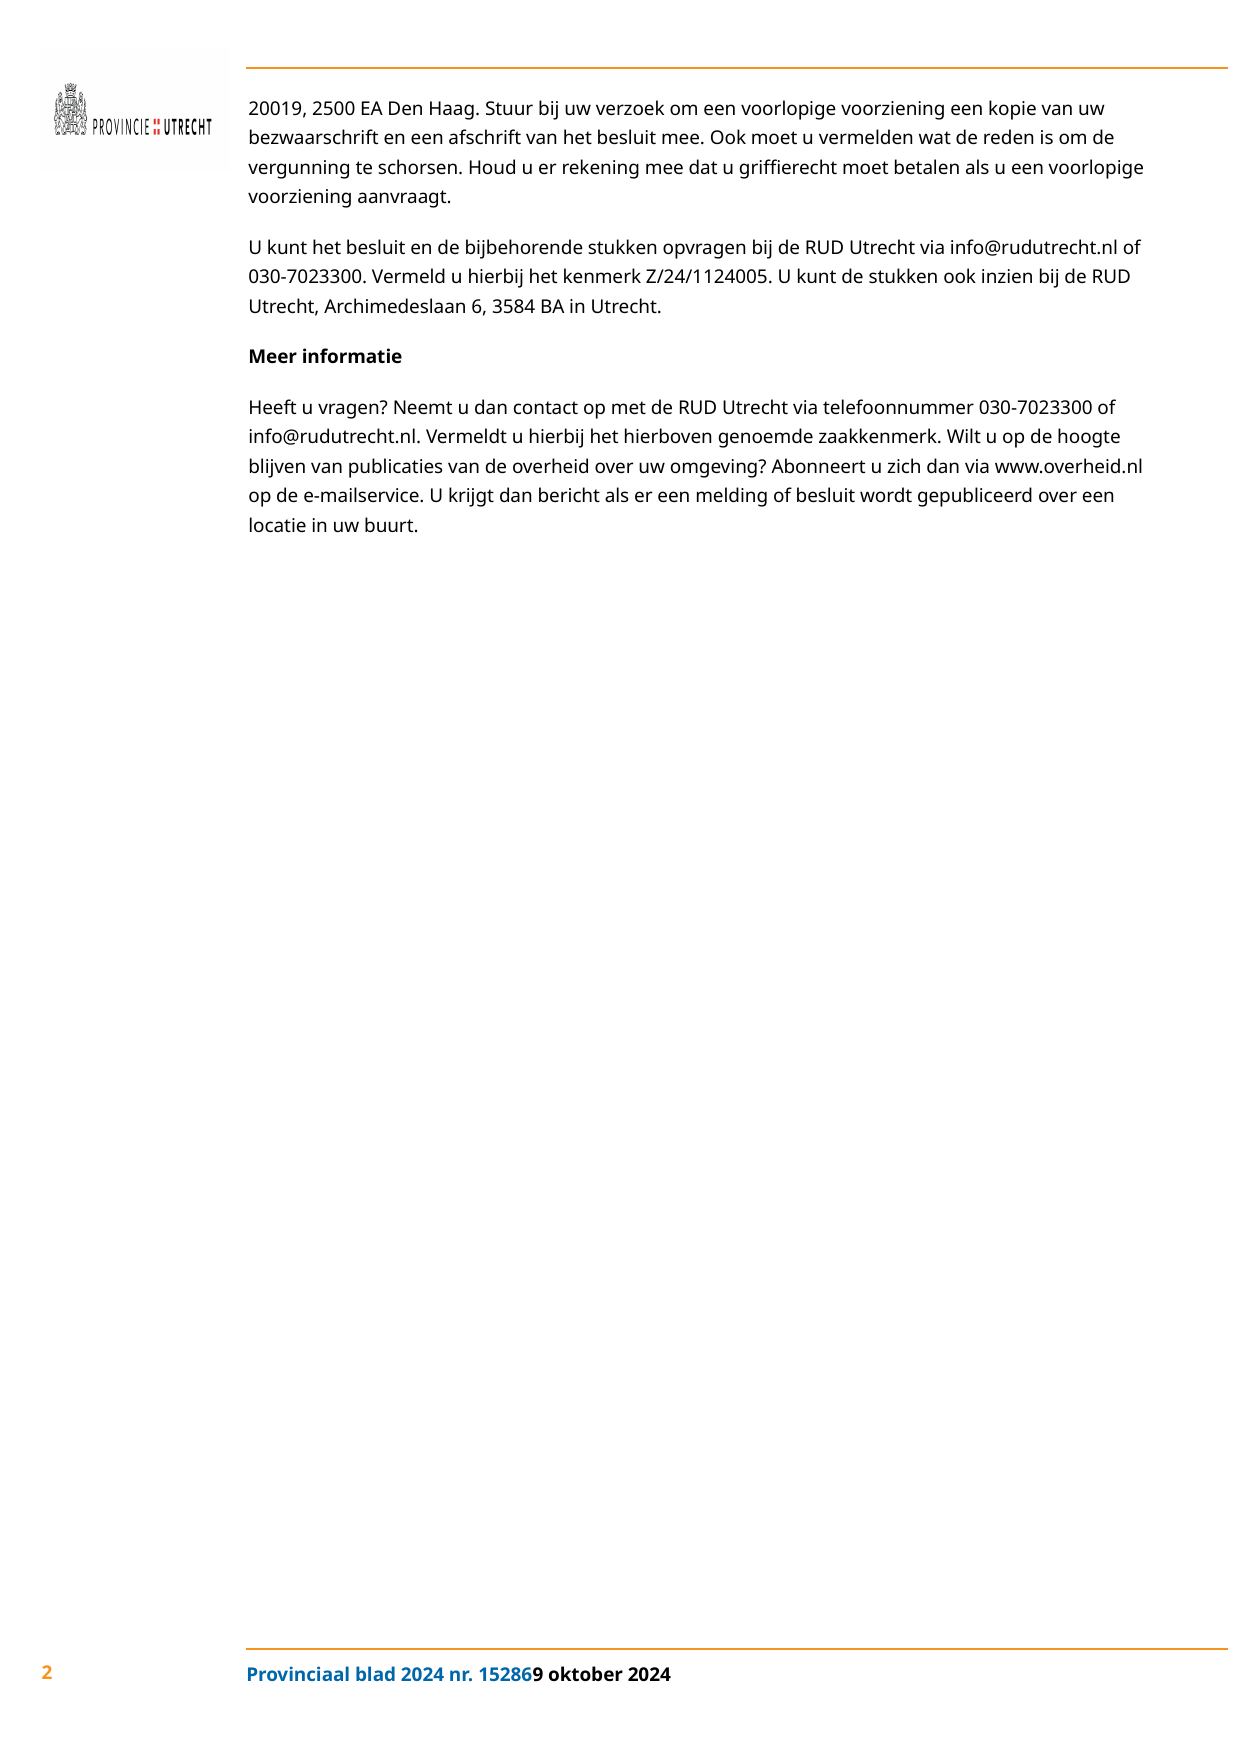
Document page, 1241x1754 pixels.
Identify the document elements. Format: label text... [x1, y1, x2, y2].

text U kunt het besluit en de bijbehorende stukken opvragen bij de RUD Utrecht via info@rudutrecht.nl of 030-7023300. Vermeld u hierbij het kenmerk Z/24/1124005. U kunt de stukken ook inzien bij de RUD Utrecht, Archimedeslaan 6, 3584 BA in Utrecht. [248, 234, 1152, 319]
text Meer informatie [248, 343, 1152, 369]
text Heeft u vragen? Neemt u dan contact op met de RUD Utrecht via telefoonnummer 030-7023300 of info@rudutrecht.nl. Vermeldt u hierbij het hierboven genoemde zaakkenmerk. Wilt u op de hoogte blijven van publicaties van de overheid over uw omgeving? Abonneert u zich dan via www.overheid.nl op de e-mailservice. U krijgt dan bericht als er een melding of besluit wordt gepubliceerd over een locatie in uw buurt. [248, 394, 1152, 538]
text 20019, 2500 EA Den Haag. Stuur bij uw verzoek om een voorlopige voorziening een kopie van uw bezwaarschrift en een afschrift van het besluit mee. Ook moet u vermelden wat de reden is om de vergunning te schorsen. Houd u er rekening mee dat u griffierecht moet betalen als u een voorlopige voorziening aanvraagt. [248, 95, 1152, 209]
picture [41, 47, 231, 172]
